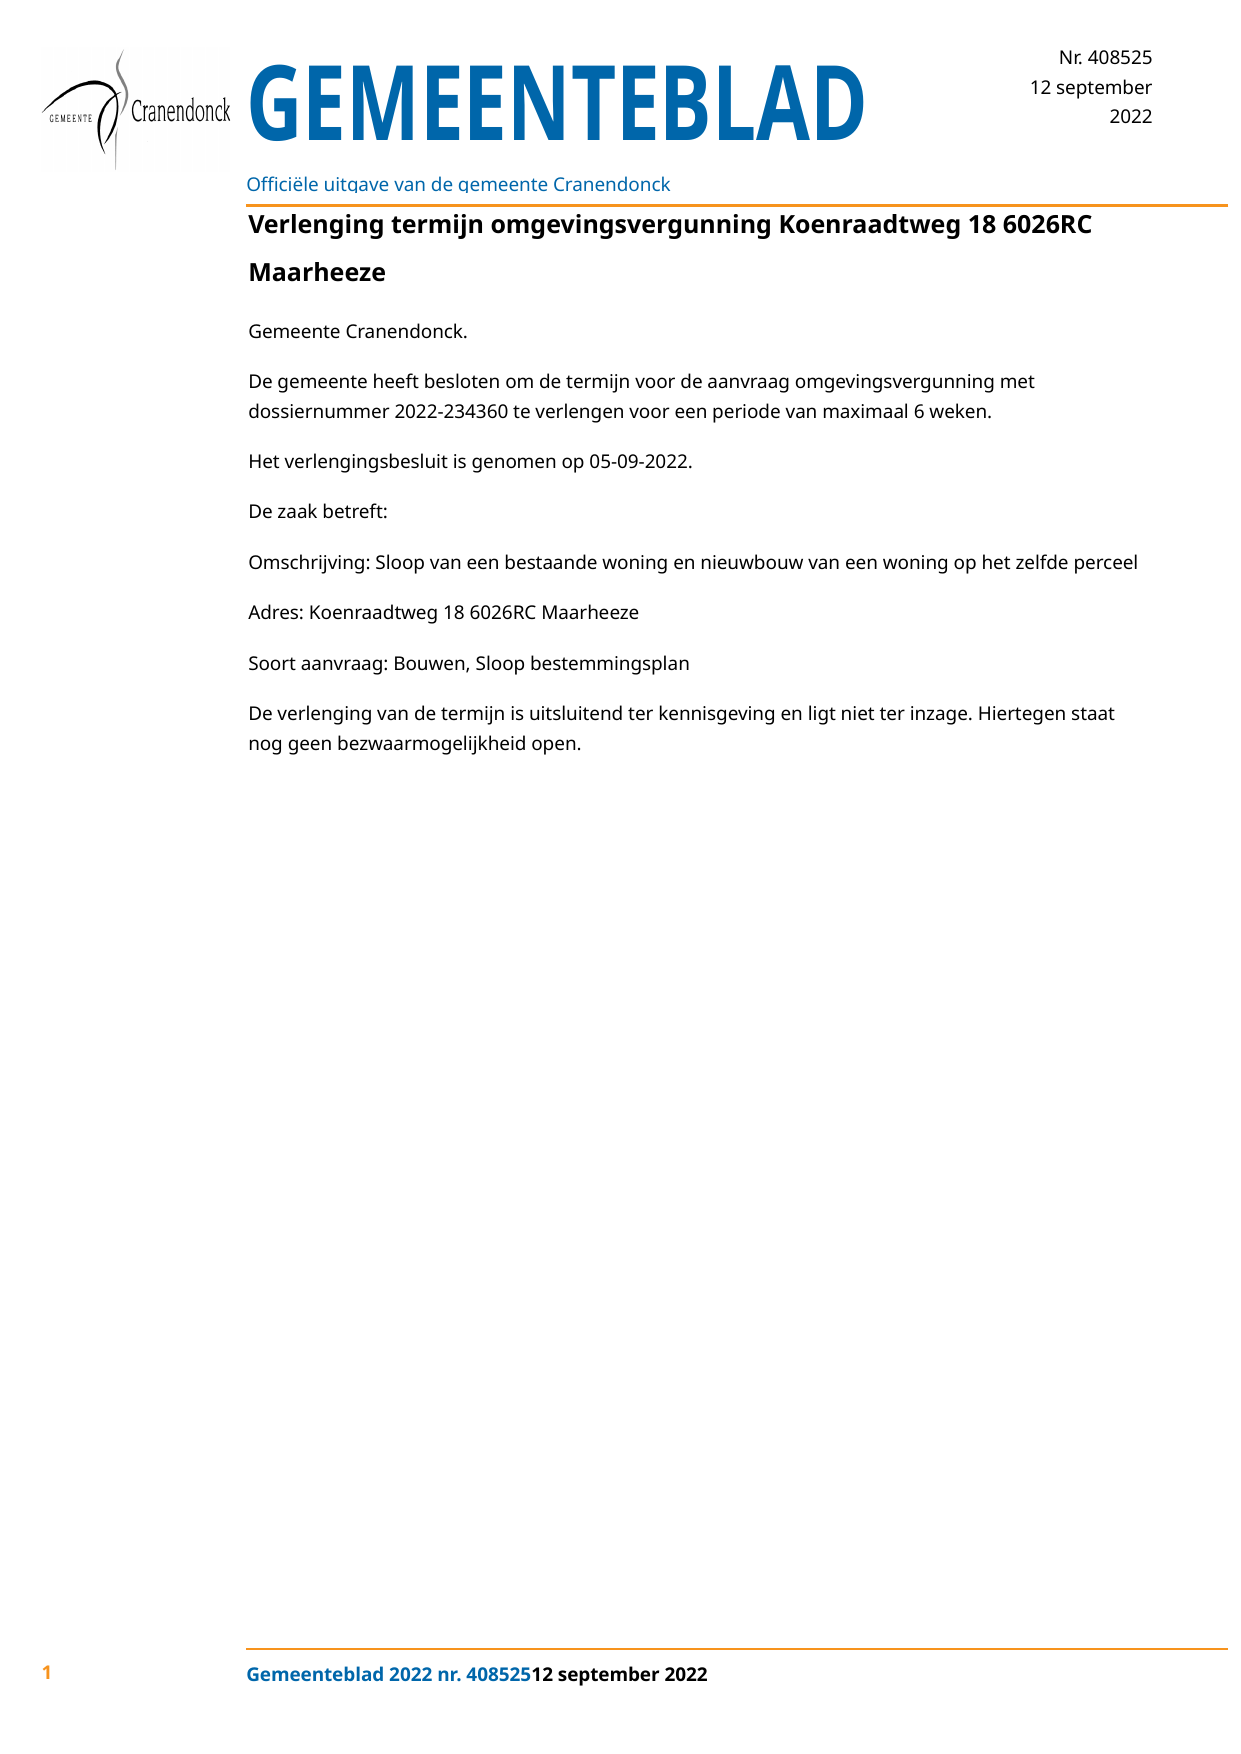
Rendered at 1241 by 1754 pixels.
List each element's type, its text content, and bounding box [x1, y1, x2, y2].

text De verlenging van de termijn is uitsluitend ter kennisgeving en ligt niet ter inzage. Hiertegen staat nog geen bezwaarmogelijkheid open. [248, 700, 1152, 756]
picture [41, 47, 231, 172]
text Soort aanvraag: Bouwen, Sloop bestemmingsplan [248, 650, 1152, 676]
text Het verlengingsbesluit is genomen op 05-09-2022. [248, 448, 1152, 474]
text Gemeente Cranendonck. [248, 318, 1152, 344]
text De zaak betreft: [248, 499, 1152, 524]
text Omschrijving: Sloop van een bestaande woning en nieuwbouw van een woning op het zelfde perceel [248, 549, 1152, 575]
text Verlenging termijn omgevingsvergunning Koenraadtweg 18 6026RC Maarheeze [248, 207, 1152, 288]
text Adres: Koenraadtweg 18 6026RC Maarheeze [248, 599, 1152, 625]
text De gemeente heeft besloten om de termijn voor de aanvraag omgevingsvergunning met dossiernummer 2022-234360 te verlengen voor een periode van maximaal 6 weken. [248, 368, 1152, 424]
